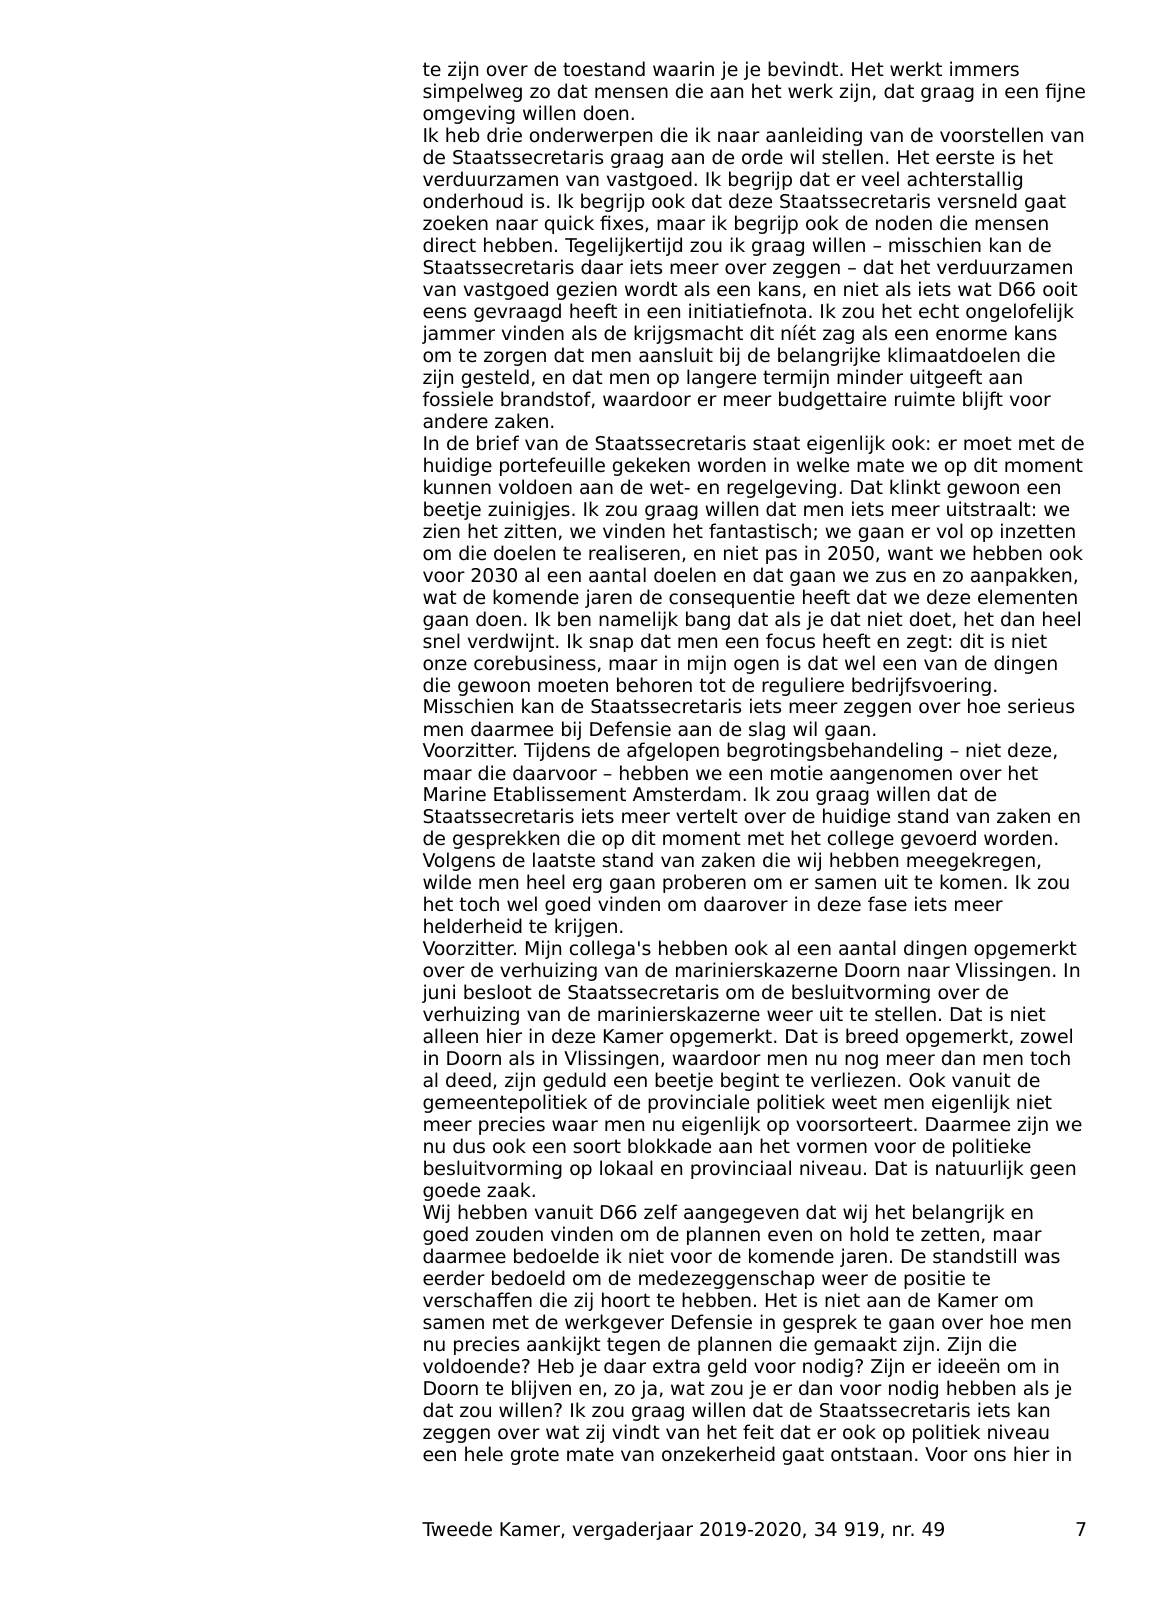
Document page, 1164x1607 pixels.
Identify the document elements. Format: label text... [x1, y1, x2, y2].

text Voorzitter. Mijn collega's hebben ook al een aantal dingen opgemerkt over de verhuizing van de marinierskazerne Doorn naar Vlissingen. In juni besloot de Staatssecretaris om de besluitvorming over de verhuizing van de marinierskazerne weer uit te stellen. Dat is niet alleen hier in deze Kamer opgemerkt. Dat is breed opgemerkt, zowel in Doorn als in Vlissingen, waardoor men nu nog meer dan men toch al deed, zijn geduld een beetje begint te verliezen. Ook vanuit de gemeentepolitiek of de provinciale politiek weet men eigenlijk niet meer precies waar men nu eigenlijk op voorsorteert. Daarmee zijn we nu dus ook een soort blokkade aan het vormen voor de politieke besluitvorming op lokaal en provinciaal niveau. Dat is natuurlijk geen goede zaak. [422, 938, 1087, 1202]
text Ik heb drie onderwerpen die ik naar aanleiding van de voorstellen van de Staatssecretaris graag aan de orde wil stellen. Het eerste is het verduurzamen van vastgoed. Ik begrijp dat er veel achterstallig onderhoud is. Ik begrijp ook dat deze Staatssecretaris versneld gaat zoeken naar quick fixes, maar ik begrijp ook de noden die mensen direct hebben. Tegelijkertijd zou ik graag willen – misschien kan de Staatssecretaris daar iets meer over zeggen – dat het verduurzamen van vastgoed gezien wordt als een kans, en niet als iets wat D66 ooit eens gevraagd heeft in een initiatiefnota. Ik zou het echt ongelofelijk jammer vinden als de krijgsmacht dit níét zag als een enorme kans om te zorgen dat men aansluit bij de belangrijke klimaatdoelen die zijn gesteld, en dat men op langere termijn minder uitgeeft aan fossiele brandstof, waardoor er meer budgettaire ruimte blijft voor andere zaken. [422, 125, 1087, 433]
text In de brief van de Staatssecretaris staat eigenlijk ook: er moet met de huidige portefeuille gekeken worden in welke mate we op dit moment kunnen voldoen aan de wet- en regelgeving. Dat klinkt gewoon een beetje zuinigjes. Ik zou graag willen dat men iets meer uitstraalt: we zien het zitten, we vinden het fantastisch; we gaan er vol op inzetten om die doelen te realiseren, en niet pas in 2050, want we hebben ook voor 2030 al een aantal doelen en dat gaan we zus en zo aanpakken, wat de komende jaren de consequentie heeft dat we deze elementen gaan doen. Ik ben namelijk bang dat als je dat niet doet, het dan heel snel verdwijnt. Ik snap dat men een focus heeft en zegt: dit is niet onze corebusiness, maar in mijn ogen is dat wel een van de dingen die gewoon moeten behoren tot de reguliere bedrijfsvoering. Misschien kan de Staatssecretaris iets meer zeggen over hoe serieus men daarmee bij Defensie aan de slag wil gaan. [422, 433, 1087, 740]
text te zijn over de toestand waarin je je bevindt. Het werkt immers simpelweg zo dat mensen die aan het werk zijn, dat graag in een fijne omgeving willen doen. [422, 59, 1087, 125]
text Wij hebben vanuit D66 zelf aangegeven dat wij het belangrijk en goed zouden vinden om de plannen even on hold te zetten, maar daarmee bedoelde ik niet voor de komende jaren. De standstill was eerder bedoeld om de medezeggenschap weer de positie te verschaffen die zij hoort te hebben. Het is niet aan de Kamer om samen met de werkgever Defensie in gesprek te gaan over hoe men nu precies aankijkt tegen de plannen die gemaakt zijn. Zijn die voldoende? Heb je daar extra geld voor nodig? Zijn er ideeën om in Doorn te blijven en, zo ja, wat zou je er dan voor nodig hebben als je dat zou willen? Ik zou graag willen dat de Staatssecretaris iets kan zeggen over wat zij vindt van het feit dat er ook op politiek niveau een hele grote mate van onzekerheid gaat ontstaan. Voor ons hier in [422, 1202, 1087, 1466]
text Voorzitter. Tijdens de afgelopen begrotingsbehandeling – niet deze, maar die daarvoor – hebben we een motie aangenomen over het Marine Etablissement Amsterdam. Ik zou graag willen dat de Staatssecretaris iets meer vertelt over de huidige stand van zaken en de gesprekken die op dit moment met het college gevoerd worden. Volgens de laatste stand van zaken die wij hebben meegekregen, wilde men heel erg gaan proberen om er samen uit te komen. Ik zou het toch wel goed vinden om daarover in deze fase iets meer helderheid te krijgen. [422, 740, 1087, 938]
